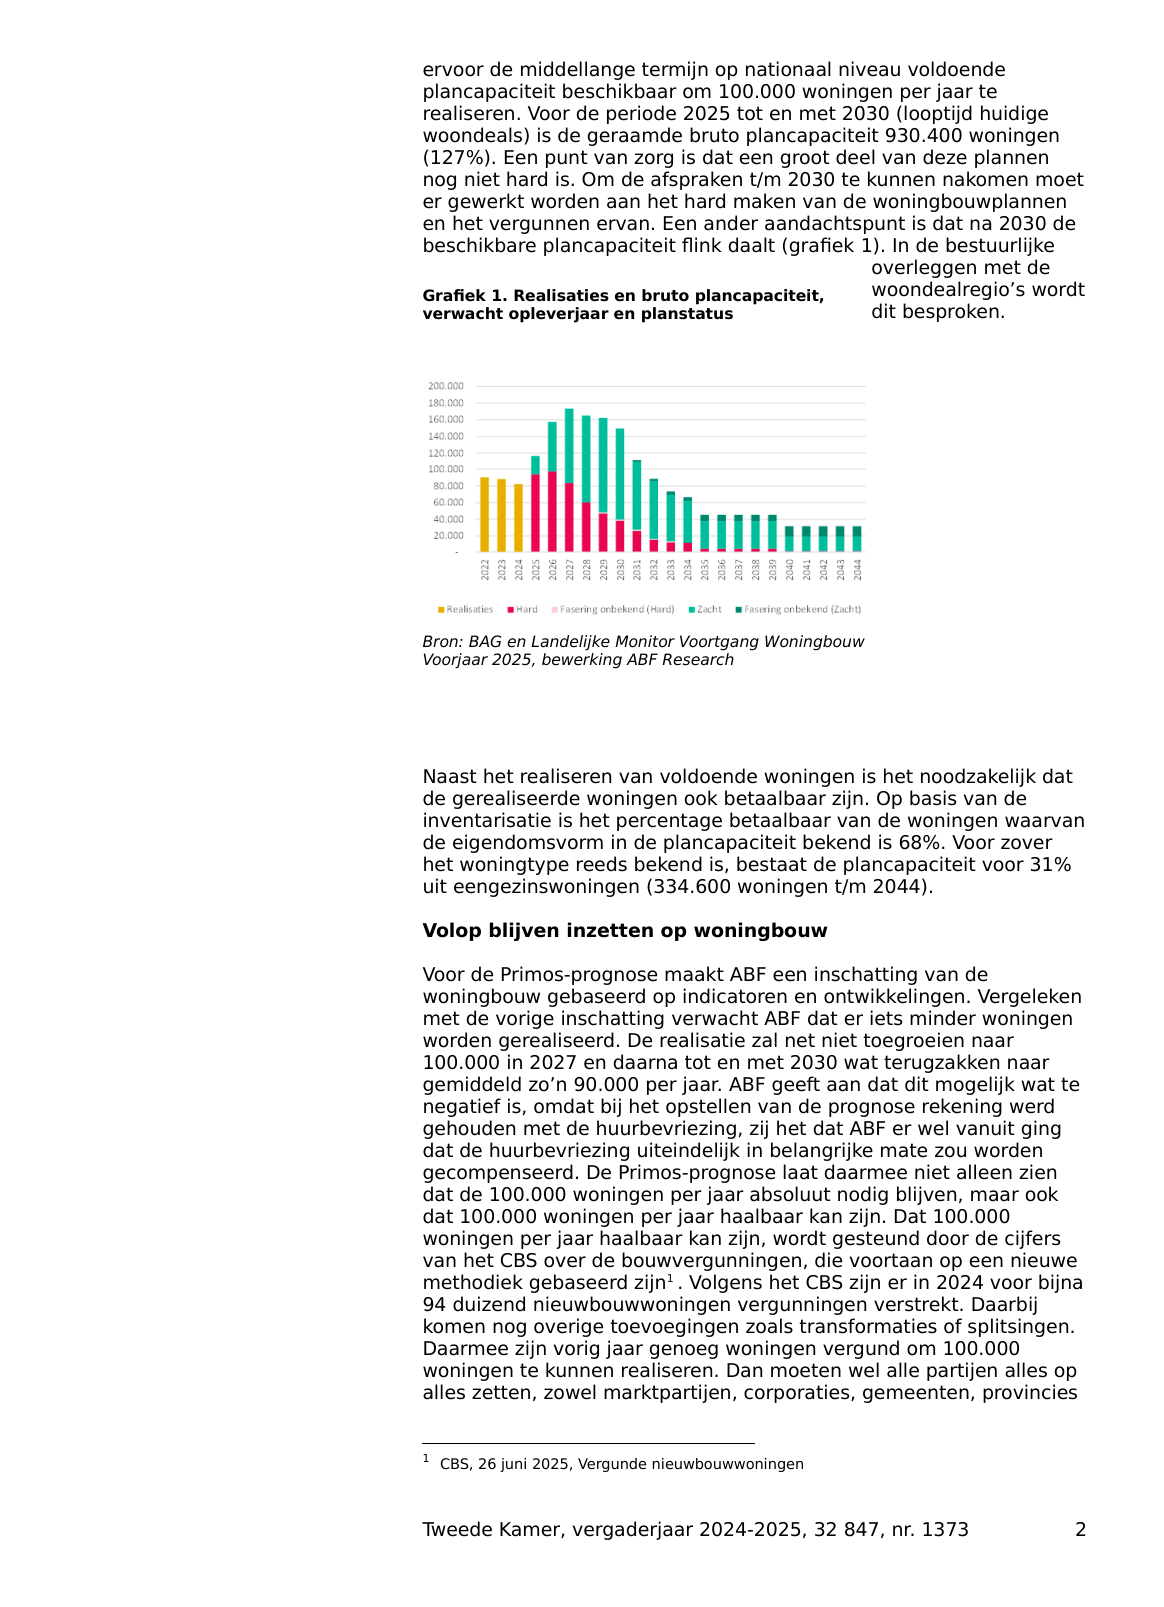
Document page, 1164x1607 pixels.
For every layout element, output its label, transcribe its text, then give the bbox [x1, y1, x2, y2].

subtitle Volop blijven inzetten op woningbouw [422, 920, 1087, 942]
text Grafiek 1. Realisaties en bruto plancapaciteit, verwacht opleverjaar en planstatus [422, 287, 871, 323]
picture [422, 378, 872, 621]
text Naast het realiseren van voldoende woningen is het noodzakelijk dat de gerealiseerde woningen ook betaalbaar zijn. Op basis van de inventarisatie is het percentage betaalbaar van de woningen waarvan de eigendomsvorm in de plancapaciteit bekend is 68%. Voor zover het woningtype reeds bekend is, bestaat de plancapaciteit voor 31% uit eengezinswoningen (334.600 woningen t/m 2044). [422, 766, 1087, 898]
text Bron: BAG en Landelijke Monitor Voortgang Woningbouw Voorjaar 2025, bewerking ABF Research [422, 633, 871, 669]
text CBS, 26 juni 2025, Vergunde nieuwbouwwoningen [422, 1452, 1087, 1474]
text ervoor de middellange termijn op nationaal niveau voldoende plancapaciteit beschikbaar om 100.000 woningen per jaar te realiseren. Voor de periode 2025 tot en met 2030 (looptijd huidige woondeals) is de geraamde bruto plancapaciteit 930.400 woningen (127%). Een punt van zorg is dat een groot deel van deze plannen nog niet hard is. Om de afspraken t/m 2030 te kunnen nakomen moet er gewerkt worden aan het hard maken van de woningbouwplannen en het vergunnen ervan. Een ander aandachtspunt is dat na 2030 de beschikbare plancapaciteit flink daalt (grafiek 1). In de bestuurlijke overleggen met de woondealregio’s wordt dit besproken. [422, 59, 1087, 323]
text Voor de Primos-prognose maakt ABF een inschatting van de woningbouw gebaseerd op indicatoren en ontwikkelingen. Vergeleken met de vorige inschatting verwacht ABF dat er iets minder woningen worden gerealiseerd. De realisatie zal net niet toegroeien naar 100.000 in 2027 en daarna tot en met 2030 wat terugzakken naar gemiddeld zo’n 90.000 per jaar. ABF geeft aan dat dit mogelijk wat te negatief is, omdat bij het opstellen van de prognose rekening werd gehouden met de huurbevriezing, zij het dat ABF er wel vanuit ging dat de huurbevriezing uiteindelijk in belangrijke mate zou worden gecompenseerd. De Primos-prognose laat daarmee niet alleen zien dat de 100.000 woningen per jaar absoluut nodig blijven, maar ook dat 100.000 woningen per jaar haalbaar kan zijn. Dat 100.000 woningen per jaar haalbaar kan zijn, wordt gesteund door de cijfers van het CBS over de bouwvergunningen, die voortaan op een nieuwe methodiek gebaseerd zijn. Volgens het CBS zijn er in 2024 voor bijna 94 duizend nieuwbouwwoningen vergunningen verstrekt. Daarbij komen nog overige toevoegingen zoals transformaties of splitsingen. Daarmee zijn vorig jaar genoeg woningen vergund om 100.000 woningen te kunnen realiseren. Dan moeten wel alle partijen alles op alles zetten, zowel marktpartijen, corporaties, gemeenten, provincies [422, 964, 1087, 1404]
